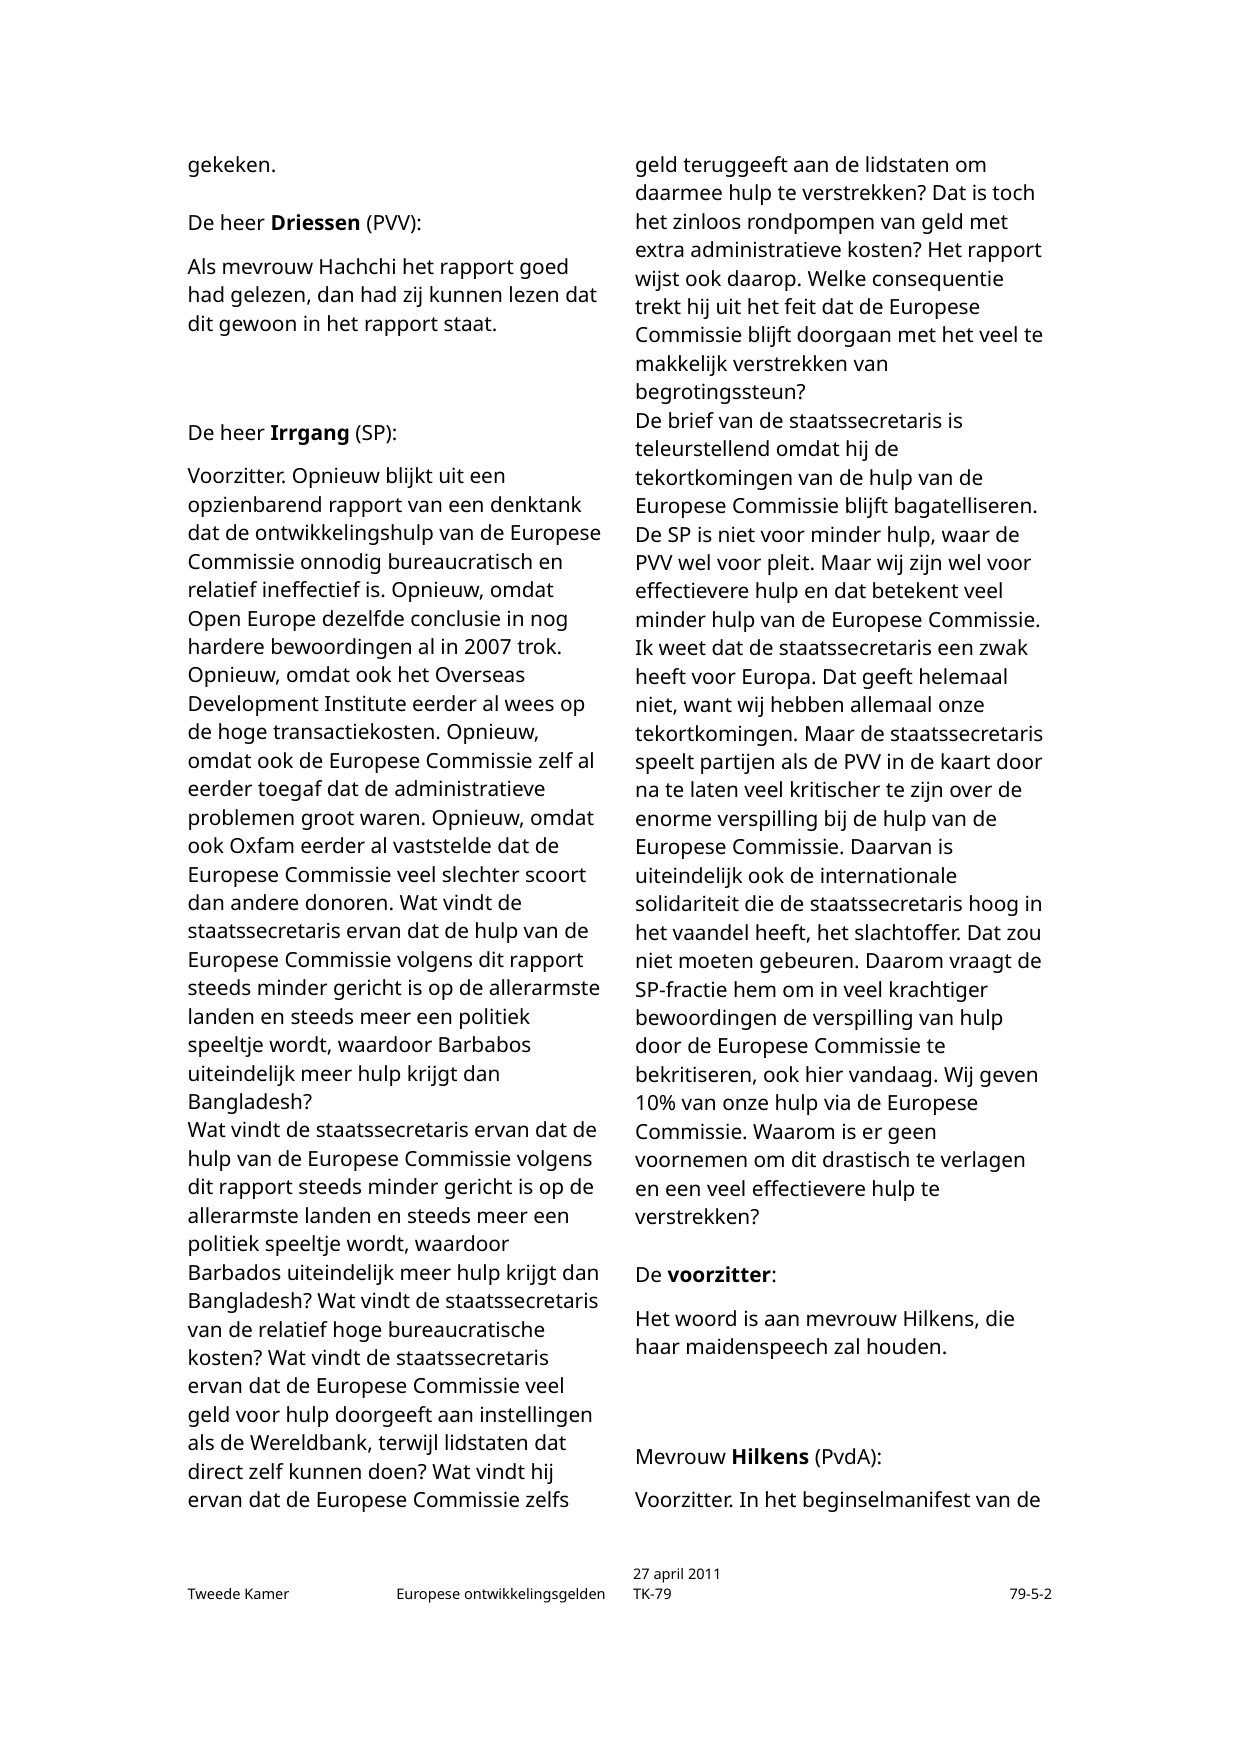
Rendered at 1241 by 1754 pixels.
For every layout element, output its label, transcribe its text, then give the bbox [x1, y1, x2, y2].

text De heer Driessen (PVV): [187, 208, 605, 237]
text  [187, 367, 605, 396]
text Wat vindt de staatssecretaris ervan dat de hulp van de Europese Commissie volgens dit rapport steeds minder gericht is op de allerarmste landen en steeds meer een politiek speeltje wordt, waardoor Barbados uiteindelijk meer hulp krijgt dan Bangladesh? Wat vindt de staatssecretaris van de relatief hoge bureaucratische kosten? Wat vindt de staatssecretaris ervan dat de Europese Commissie veel geld voor hulp doorgeeft aan instellingen als de Wereldbank, terwijl lidstaten dat direct zelf kunnen doen? Wat vindt hij ervan dat de Europese Commissie zelfs [187, 1116, 605, 1514]
text Als mevrouw Hachchi het rapport goed had gelezen, dan had zij kunnen lezen dat dit gewoon in het rapport staat. [187, 252, 605, 337]
text gekeken. [187, 150, 605, 178]
text Het woord is aan mevrouw Hilkens, die haar maidenspeech zal houden. [635, 1304, 1053, 1361]
text De voorzitter: [635, 1261, 1053, 1289]
text Mevrouw Hilkens (PvdA): [635, 1442, 1053, 1470]
text geld teruggeeft aan de lidstaten om daarmee hulp te verstrekken? Dat is toch het zinloos rondpompen van geld met extra administratieve kosten? Het rapport wijst ook daarop. Welke consequentie trekt hij uit het feit dat de Europese Commissie blijft doorgaan met het veel te makkelijk verstrekken van begrotingssteun? [635, 150, 1053, 406]
text De brief van de staatssecretaris is teleurstellend omdat hij de tekortkomingen van de hulp van de Europese Commissie blijft bagatelliseren. De SP is niet voor minder hulp, waar de PVV wel voor pleit. Maar wij zijn wel voor effectievere hulp en dat betekent veel minder hulp van de Europese Commissie. [635, 406, 1053, 633]
text Ik weet dat de staatssecretaris een zwak heeft voor Europa. Dat geeft helemaal niet, want wij hebben allemaal onze tekortkomingen. Maar de staatssecretaris speelt partijen als de PVV in de kaart door na te laten veel kritischer te zijn over de enorme verspilling bij de hulp van de Europese Commissie. Daarvan is uiteindelijk ook de internationale solidariteit die de staatssecretaris hoog in het vaandel heeft, het slachtoffer. Dat zou niet moeten gebeuren. Daarom vraagt de SP-fractie hem om in veel krachtiger bewoordingen de verspilling van hulp door de Europese Commissie te bekritiseren, ook hier vandaag. Wij geven 10% van onze hulp via de Europese Commissie. Waarom is er geen voornemen om dit drastisch te verlagen en een veel effectievere hulp te verstrekken? [635, 633, 1053, 1231]
text  [635, 1391, 1053, 1419]
text Voorzitter. Opnieuw blijkt uit een opzienbarend rapport van een denktank dat de ontwikkelingshulp van de Europese Commissie onnodig bureaucratisch en relatief ineffectief is. Opnieuw, omdat Open Europe dezelfde conclusie in nog hardere bewoordingen al in 2007 trok. Opnieuw, omdat ook het Overseas Development Institute eerder al wees op de hoge transactiekosten. Opnieuw, omdat ook de Europese Commissie zelf al eerder toegaf dat de administratieve problemen groot waren. Opnieuw, omdat ook Oxfam eerder al vaststelde dat de Europese Commissie veel slechter scoort dan andere donoren. Wat vindt de staatssecretaris ervan dat de hulp van de Europese Commissie volgens dit rapport steeds minder gericht is op de allerarmste landen en steeds meer een politiek speeltje wordt, waardoor Barbabos uiteindelijk meer hulp krijgt dan Bangladesh? [187, 462, 605, 1116]
text De heer Irrgang (SP): [187, 418, 605, 447]
text Voorzitter. In het beginselmanifest van de [635, 1485, 1053, 1514]
